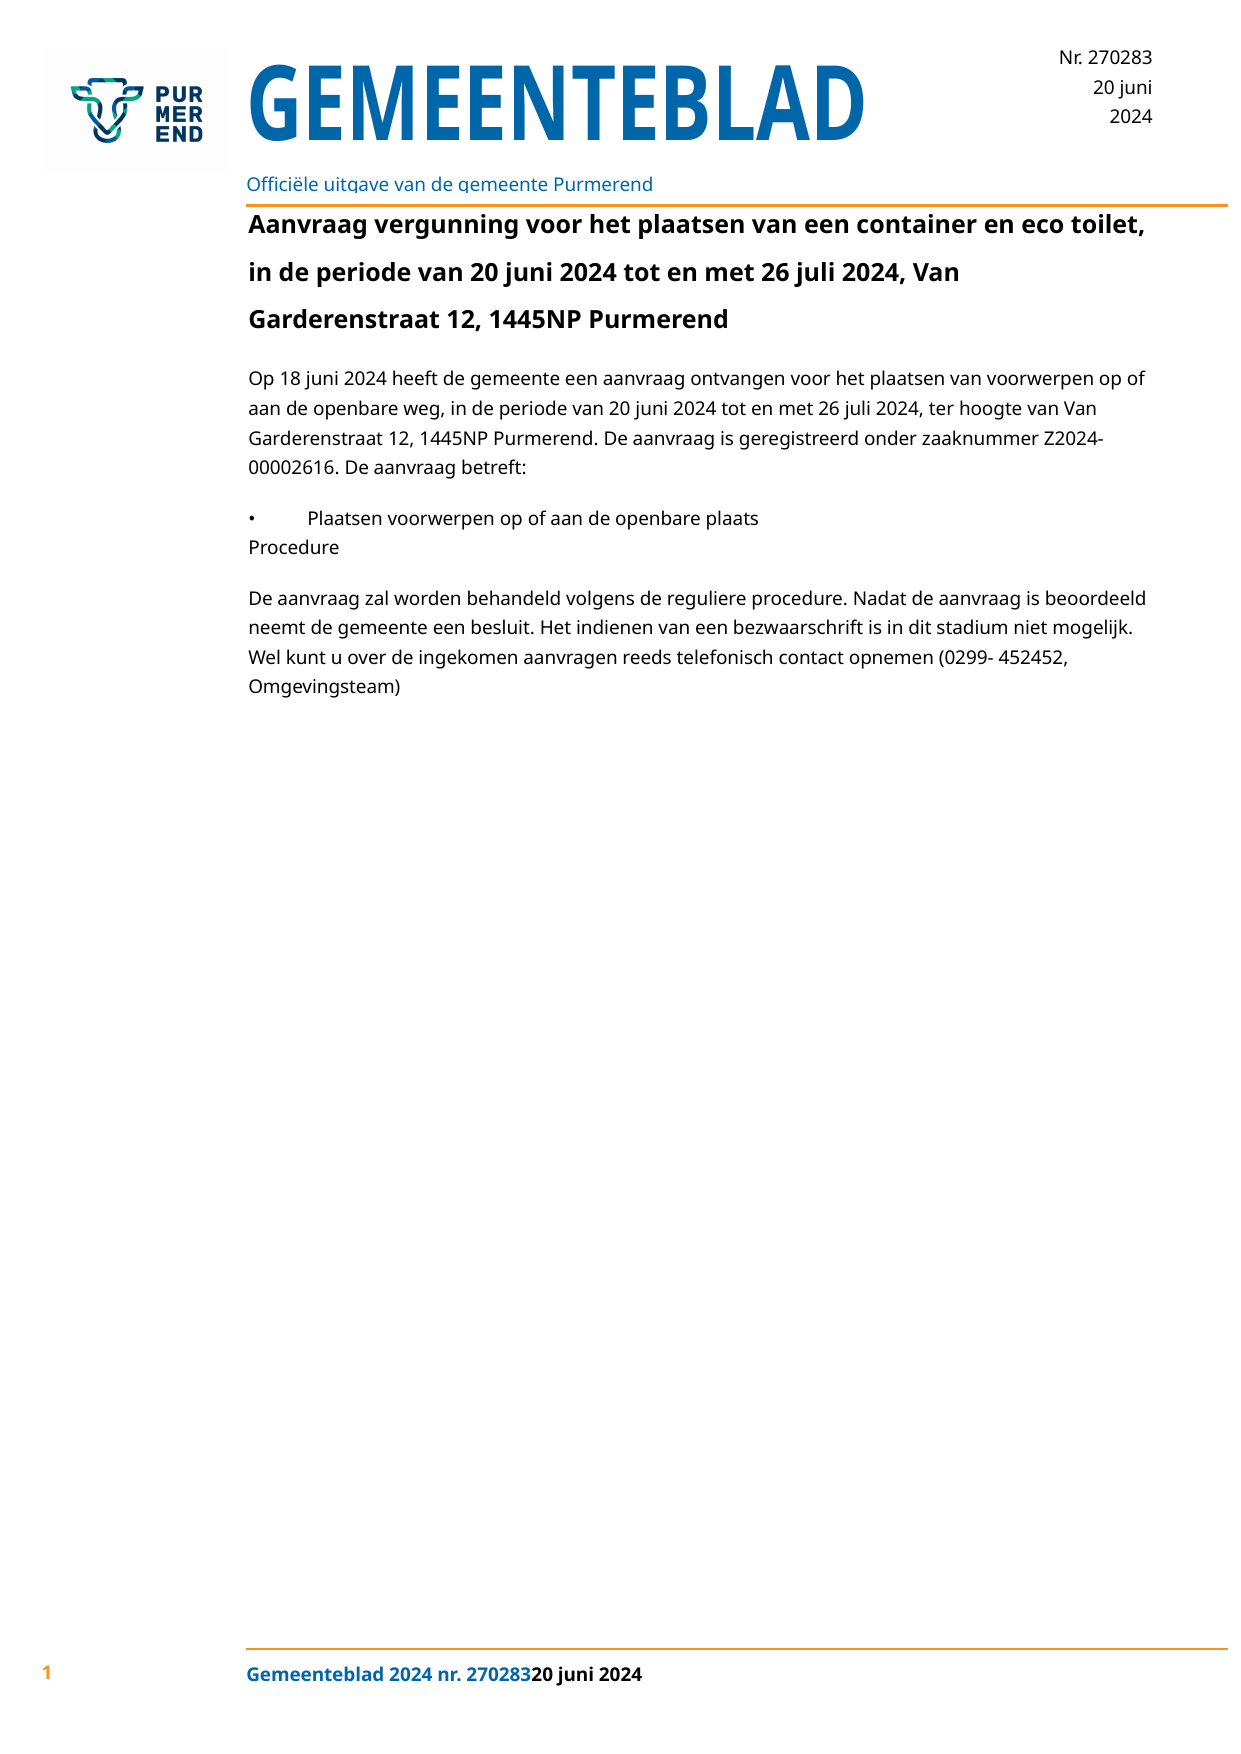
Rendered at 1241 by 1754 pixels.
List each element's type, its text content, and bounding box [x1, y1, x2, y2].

text Procedure [248, 534, 1152, 560]
picture [41, 47, 231, 172]
text De aanvraag zal worden behandeld volgens de reguliere procedure. Nadat de aanvraag is beoordeeld neemt de gemeente een besluit. Het indienen van een bezwaarschrift is in dit stadium niet mogelijk. Wel kunt u over de ingekomen aanvragen reeds telefonisch contact opnemen (0299- 452452, Omgevingsteam) [248, 585, 1152, 699]
text Op 18 juni 2024 heeft de gemeente een aanvraag ontvangen voor het plaatsen van voorwerpen op of aan de openbare weg, in de periode van 20 juni 2024 tot en met 26 juli 2024, ter hoogte van Van Garderenstraat 12, 1445NP Purmerend. De aanvraag is geregistreerd onder zaaknummer Z2024-00002616. De aanvraag betreft: [248, 366, 1152, 480]
text Aanvraag vergunning voor het plaatsen van een container en eco toilet, in de periode van 20 juni 2024 tot en met 26 juli 2024, Van Garderenstraat 12, 1445NP Purmerend [248, 207, 1152, 336]
list Plaatsen voorwerpen op of aan de openbare plaats [248, 505, 1152, 530]
